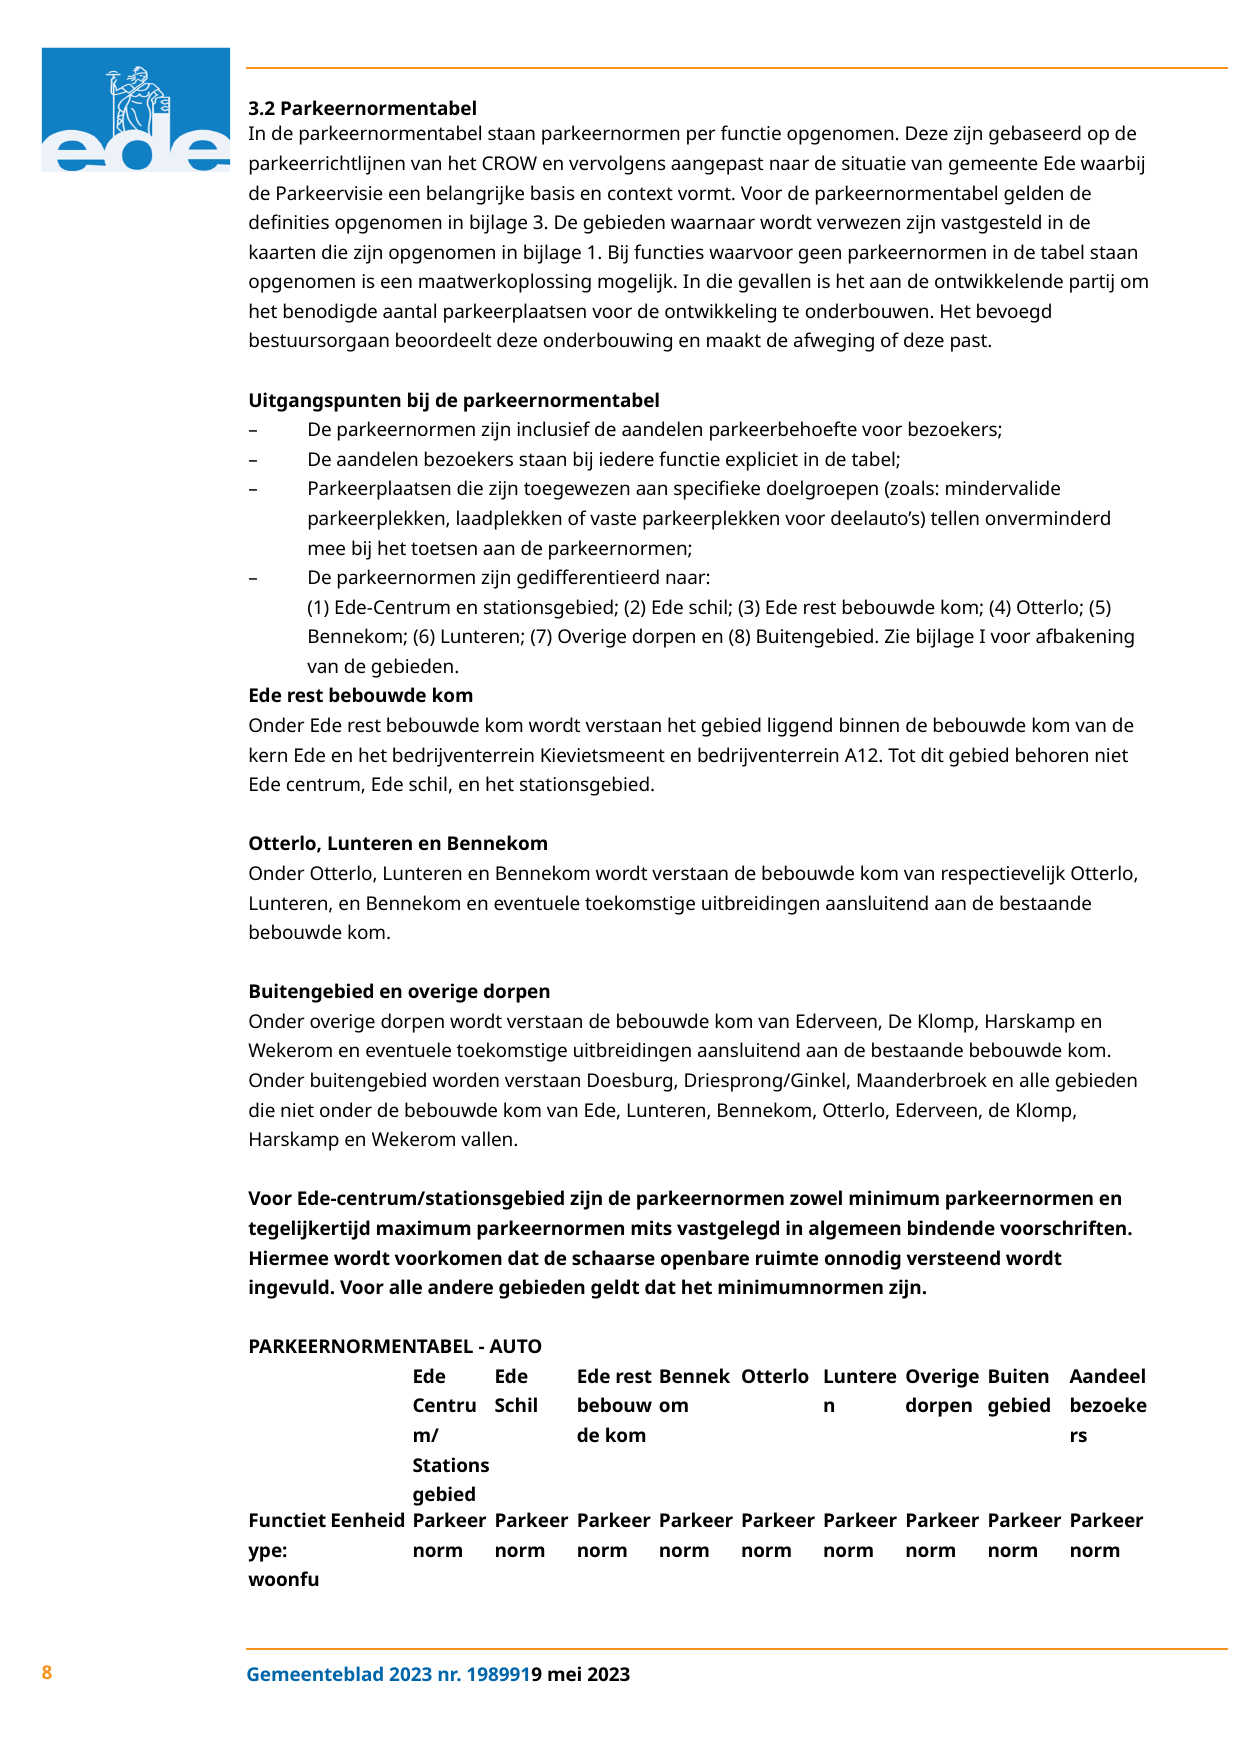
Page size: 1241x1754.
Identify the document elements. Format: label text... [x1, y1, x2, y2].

list Parkeerplaatsen die zijn toegewezen aan specifieke doelgroepen (zoals: mindervalide parkeerplekken, laadplekken of vaste parkeerplekken voor deelauto’s) tellen onverminderd mee bij het toetsen aan de parkeernormen; [248, 476, 1152, 560]
text Onder Otterlo, Lunteren en Bennekom wordt verstaan de bebouwde kom van respectievelijk Otterlo, Lunteren, en Bennekom en eventuele toekomstige uitbreidingen aansluitend aan de bestaande bebouwde kom. [248, 860, 1152, 945]
table_cell Eenheid [330, 1507, 412, 1592]
table_header Ede rest bebouwde kom [577, 1363, 659, 1507]
text Onder overige dorpen wordt verstaan de bebouwde kom van Ederveen, De Klomp, Harskamp en Wekerom en eventuele toekomstige uitbreidingen aansluitend aan de bestaande bebouwde kom. Onder buitengebied worden verstaan Doesburg, Driesprong/Ginkel, Maanderbroek en alle gebieden die niet onder de bebouwde kom van Ede, Lunteren, Bennekom, Otterlo, Ederveen, de Klomp, Harskamp en Wekerom vallen. [248, 1008, 1152, 1152]
text Onder Ede rest bebouwde kom wordt verstaan het gebied liggend binnen de bebouwde kom van de kern Ede en het bedrijventerrein Kievietsmeent en bedrijventerrein A12. Tot dit gebied behoren niet Ede centrum, Ede schil, en het stationsgebied. [248, 712, 1152, 797]
text PARKEERNORMENTABEL - AUTO [248, 1333, 1152, 1359]
list De parkeernormen zijn gedifferentieerd naar: [248, 564, 1152, 590]
table_header Otterlo [741, 1363, 823, 1507]
table_header Ede Centrum/ Stations gebied [412, 1363, 494, 1507]
table_cell Parkeer norm [741, 1507, 823, 1592]
table_cell Parkeer norm [987, 1507, 1069, 1592]
table_cell Parkeer norm [659, 1507, 741, 1592]
table_cell Parkeer norm [494, 1507, 577, 1592]
text Ede rest bebouwde kom [248, 683, 1152, 708]
table_header [248, 1363, 330, 1507]
text In de parkeernormentabel staan parkeernormen per functie opgenomen. Deze zijn gebaseerd op de parkeerrichtlijnen van het CROW en vervolgens aangepast naar de situatie van gemeente Ede waarbij de Parkeervisie een belangrijke basis en context vormt. Voor de parkeernormentabel gelden de definities opgenomen in bijlage 3. De gebieden waarnaar wordt verwezen zijn vastgesteld in de kaarten die zijn opgenomen in bijlage 1. Bij functies waarvoor geen parkeernormen in de tabel staan opgenomen is een maatwerkoplossing mogelijk. In die gevallen is het aan de ontwikkelende partij om het benodigde aantal parkeerplaatsen voor de ontwikkeling te onderbouwen. Het bevoegd bestuursorgaan beoordeelt deze onderbouwing en maakt de afweging of deze past. [248, 121, 1152, 353]
table_header Buiten gebied [987, 1363, 1069, 1507]
text Uitgangspunten bij de parkeernormentabel [248, 387, 1152, 412]
table_cell Parkeer norm [412, 1507, 494, 1592]
table_cell Parkeer norm [905, 1507, 987, 1592]
table_header Ede Schil [494, 1363, 577, 1507]
table_cell Parkeer norm [823, 1507, 905, 1592]
table_header [330, 1363, 412, 1507]
list De aandelen bezoekers staan bij iedere functie expliciet in de tabel; [248, 446, 1152, 472]
picture [41, 47, 231, 172]
text Buitengebied en overige dorpen [248, 978, 1152, 1004]
list (1) Ede-Centrum en stationsgebied; (2) Ede schil; (3) Ede rest bebouwde kom; (4) Otterlo; (5) Bennekom; (6) Lunteren; (7) Overige dorpen en (8) Buitengebied. Zie bijlage I voor afbakening van de gebieden. [248, 594, 1152, 679]
table_header Overige dorpen [905, 1363, 987, 1507]
table_cell Parkeer norm [577, 1507, 659, 1592]
table_header Lunteren [823, 1363, 905, 1507]
text Voor Ede-centrum/stationsgebied zijn de parkeernormen zowel minimum parkeernormen en tegelijkertijd maximum parkeernormen mits vastgelegd in algemeen bindende voorschriften. Hiermee wordt voorkomen dat de schaarse openbare ruimte onnodig versteend wordt ingevuld. Voor alle andere gebieden geldt dat het minimumnormen zijn. [248, 1186, 1152, 1300]
table_cell Parkeer norm [1069, 1507, 1152, 1592]
text Otterlo, Lunteren en Bennekom [248, 831, 1152, 856]
list De parkeernormen zijn inclusief de aandelen parkeerbehoefte voor bezoekers; [248, 416, 1152, 442]
table_header Bennekom [659, 1363, 741, 1507]
table_cell Functietype: woonfu [248, 1507, 330, 1592]
table_header Aandeel bezoekers [1069, 1363, 1152, 1507]
text 3.2 Parkeernormentabel [248, 95, 1152, 121]
